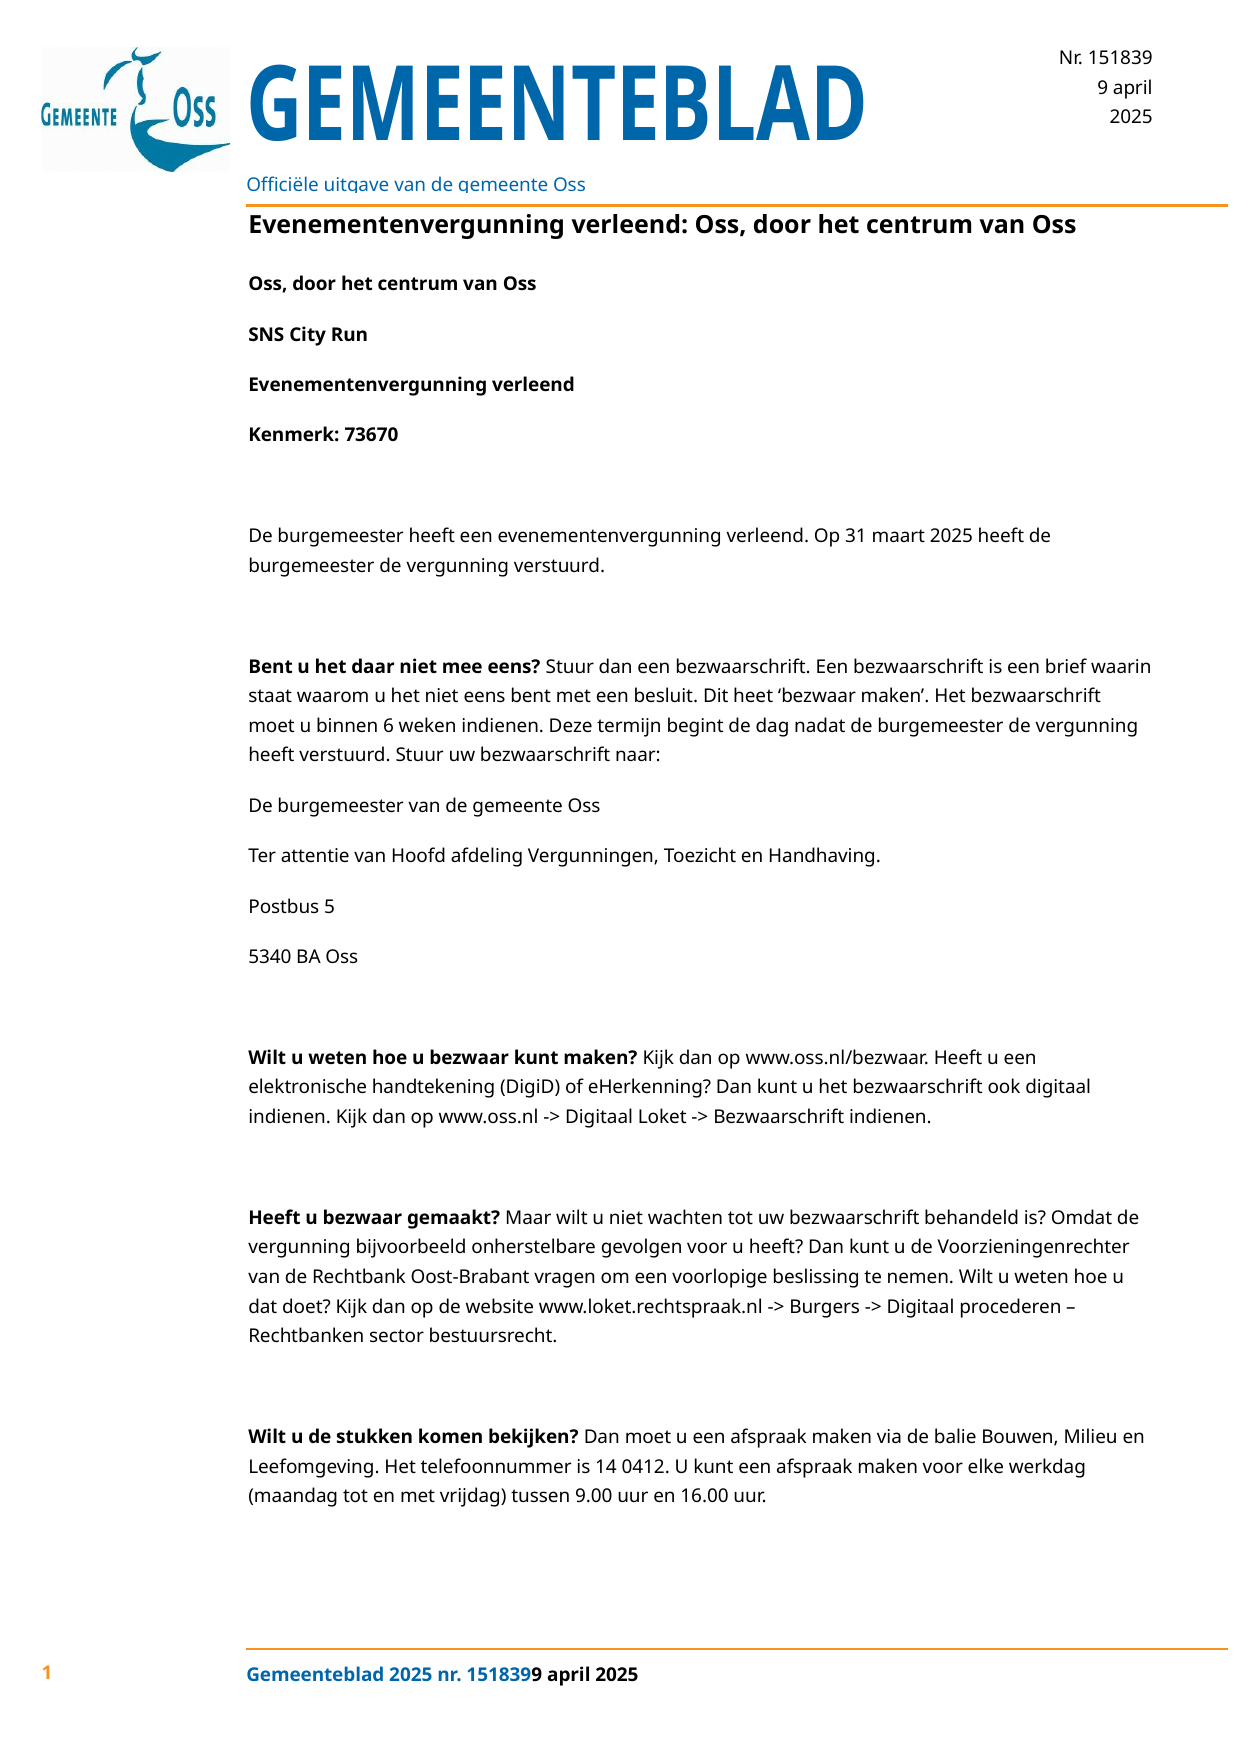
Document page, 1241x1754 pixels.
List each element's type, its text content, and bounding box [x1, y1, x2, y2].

text De burgemeester van de gemeente Oss [248, 792, 1152, 818]
picture [41, 47, 231, 172]
text Evenementenvergunning verleend: Oss, door het centrum van Oss [248, 207, 1152, 241]
text Evenementenvergunning verleend [248, 371, 1152, 397]
text Heeft u bezwaar gemaakt? Maar wilt u niet wachten tot uw bezwaarschrift behandeld is? Omdat de vergunning bijvoorbeeld onherstelbare gevolgen voor u heeft? Dan kunt u de Voorzieningenrechter van de Rechtbank Oost-Brabant vragen om een voorlopige beslissing te nemen. Wilt u weten hoe u dat doet? Kijk dan op de website www.loket.rechtspraak.nl -> Burgers -> Digitaal procederen – Rechtbanken sector bestuursrecht. [248, 1204, 1152, 1348]
text SNS City Run [248, 321, 1152, 346]
text Wilt u de stukken komen bekijken? Dan moet u een afspraak maken via de balie Bouwen, Milieu en Leefomgeving. Het telefoonnummer is 14 0412. U kunt een afspraak maken voor elke werkdag (maandag tot en met vrijdag) tussen 9.00 uur en 16.00 uur. [248, 1423, 1152, 1508]
text De burgemeester heeft een evenementenvergunning verleend. Op 31 maart 2025 heeft de burgemeester de vergunning verstuurd. [248, 522, 1152, 578]
text Wilt u weten hoe u bezwaar kunt maken? Kijk dan op www.oss.nl/bezwaar. Heeft u een elektronische handtekening (DigiD) of eHerkenning? Dan kunt u het bezwaarschrift ook digitaal indienen. Kijk dan op www.oss.nl -> Digitaal Loket -> Bezwaarschrift indienen. [248, 1044, 1152, 1129]
text Bent u het daar niet mee eens? Stuur dan een bezwaarschrift. Een bezwaarschrift is een brief waarin staat waarom u het niet eens bent met een besluit. Dit heet ‘bezwaar maken’. Het bezwaarschrift moet u binnen 6 weken indienen. Deze termijn begint de dag nadat de burgemeester de vergunning heeft verstuurd. Stuur uw bezwaarschrift naar: [248, 653, 1152, 767]
text Postbus 5 [248, 893, 1152, 918]
text 5340 BA Oss [248, 943, 1152, 969]
text Ter attentie van Hoofd afdeling Vergunningen, Toezicht en Handhaving. [248, 842, 1152, 868]
text Oss, door het centrum van Oss [248, 270, 1152, 296]
text Kenmerk: 73670 [248, 422, 1152, 447]
